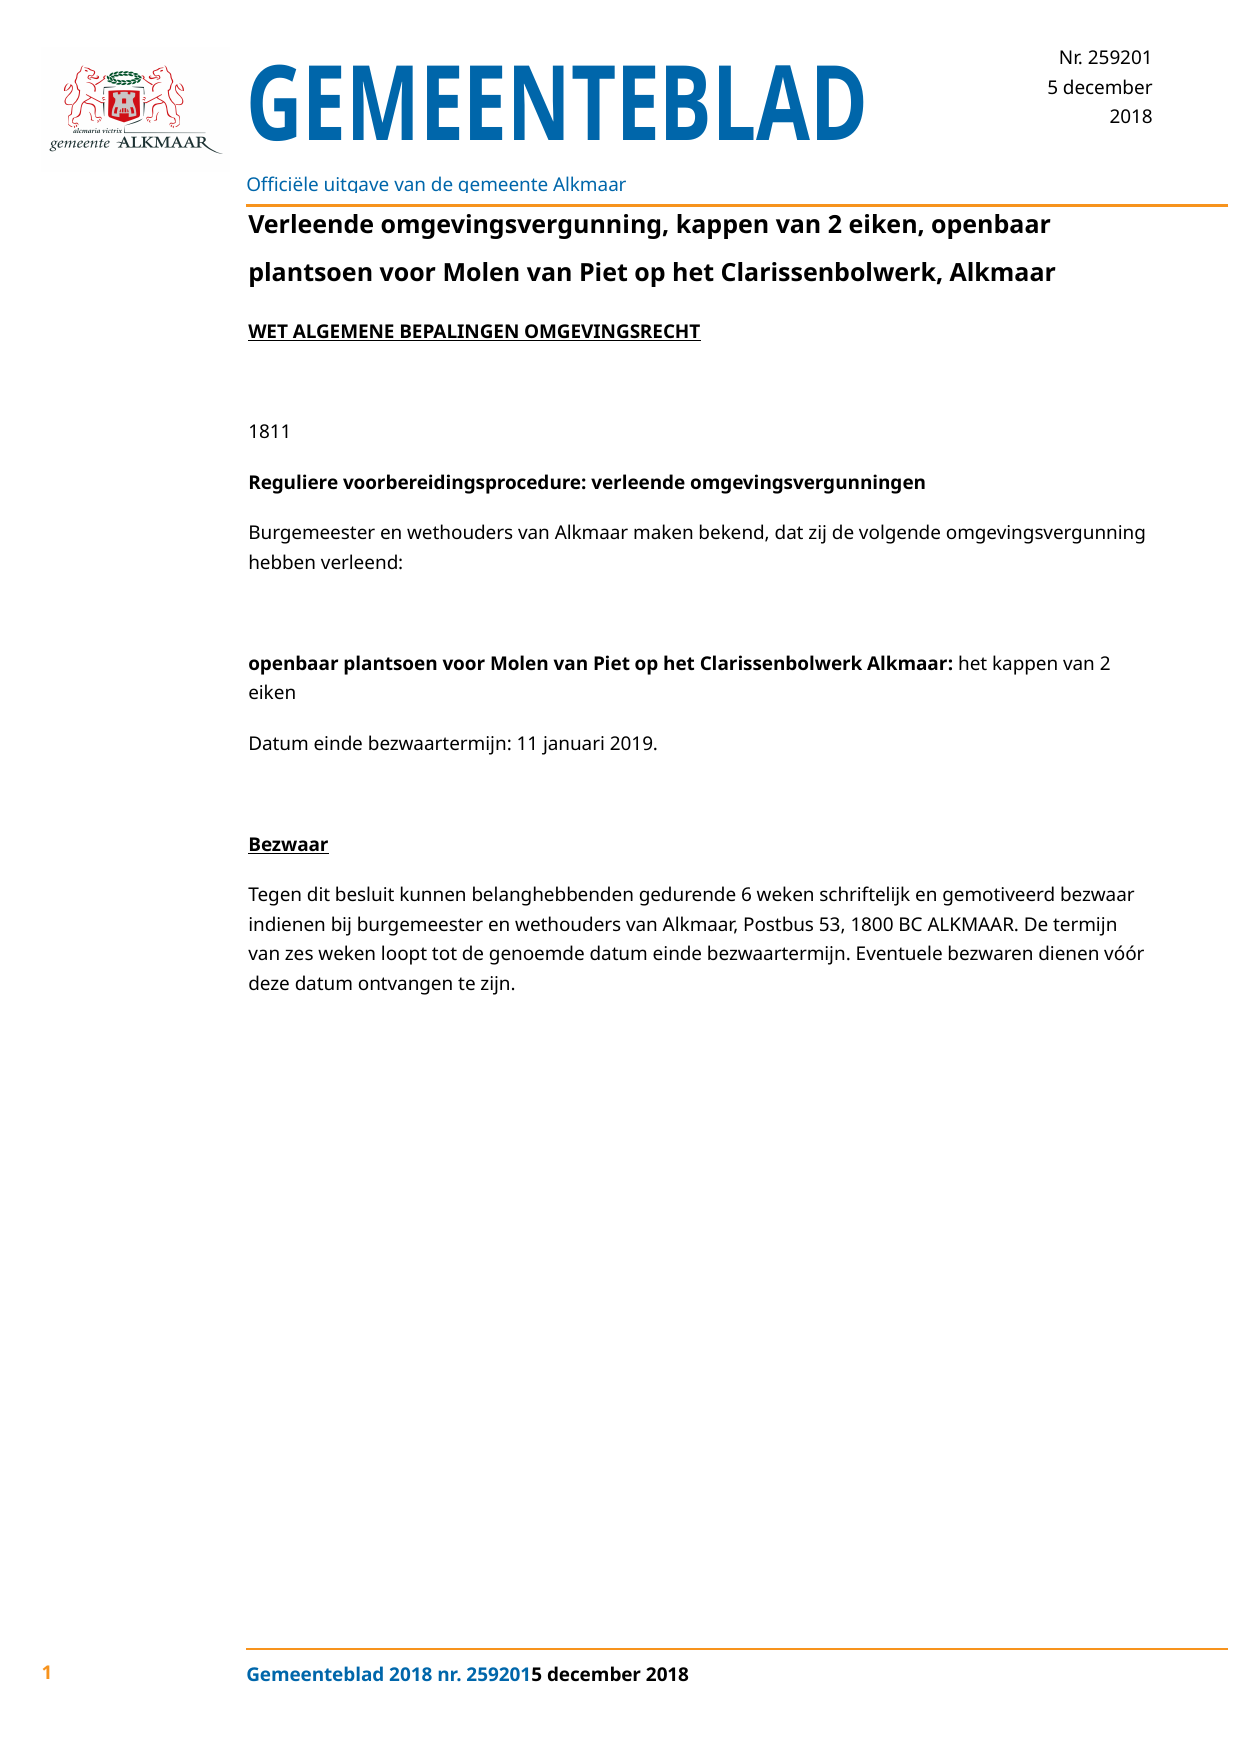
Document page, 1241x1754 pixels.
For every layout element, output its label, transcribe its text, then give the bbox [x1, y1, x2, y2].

text Burgemeester en wethouders van Alkmaar maken bekend, dat zij de volgende omgevingsvergunning hebben verleend: [248, 519, 1152, 575]
text Verleende omgevingsvergunning, kappen van 2 eiken, openbaar plantsoen voor Molen van Piet op het Clarissenbolwerk, Alkmaar [248, 207, 1152, 288]
text 1811 [248, 419, 1152, 444]
text Tegen dit besluit kunnen belanghebbenden gedurende 6 weken schriftelijk en gemotiveerd bezwaar indienen bij burgemeester en wethouders van Alkmaar, Postbus 53, 1800 BC ALKMAAR. De termijn van zes weken loopt tot de genoemde datum einde bezwaartermijn. Eventuele bezwaren dienen vóór deze datum ontvangen te zijn. [248, 881, 1152, 996]
text Bezwaar [248, 831, 1152, 857]
text Reguliere voorbereidingsprocedure: verleende omgevingsvergunningen [248, 469, 1152, 495]
picture [41, 47, 231, 172]
text openbaar plantsoen voor Molen van Piet op het Clarissenbolwerk Alkmaar: het kappen van 2 eiken [248, 650, 1152, 705]
text Datum einde bezwaartermijn: 11 januari 2019. [248, 730, 1152, 756]
text WET ALGEMENE BEPALINGEN OMGEVINGSRECHT [248, 318, 1152, 344]
